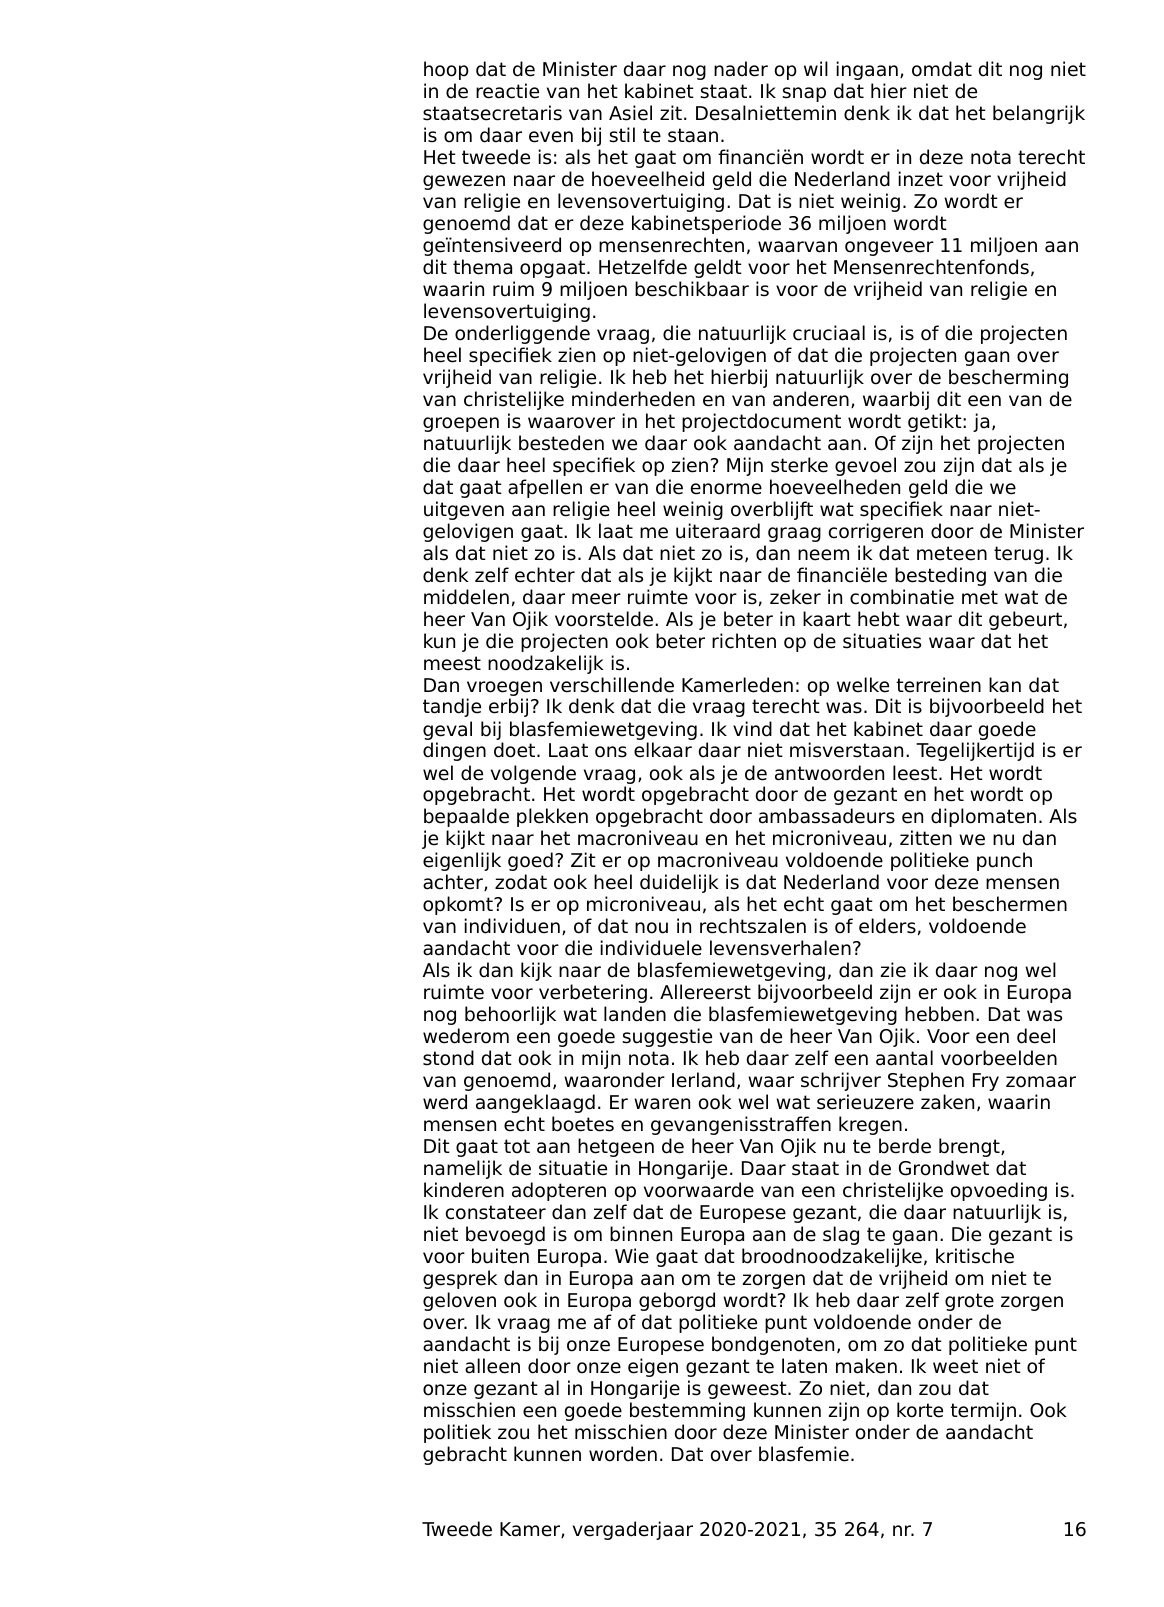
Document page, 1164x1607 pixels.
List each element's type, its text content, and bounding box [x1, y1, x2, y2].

text hoop dat de Minister daar nog nader op wil ingaan, omdat dit nog niet in de reactie van het kabinet staat. Ik snap dat hier niet de staatsecretaris van Asiel zit. Desalniettemin denk ik dat het belangrijk is om daar even bij stil te staan. [422, 59, 1087, 147]
text De onderliggende vraag, die natuurlijk cruciaal is, is of die projecten heel specifiek zien op niet-gelovigen of dat die projecten gaan over vrijheid van religie. Ik heb het hierbij natuurlijk over de bescherming van christelijke minderheden en van anderen, waarbij dit een van de groepen is waarover in het projectdocument wordt getikt: ja, natuurlijk besteden we daar ook aandacht aan. Of zijn het projecten die daar heel specifiek op zien? Mijn sterke gevoel zou zijn dat als je dat gaat afpellen er van die enorme hoeveelheden geld die we uitgeven aan religie heel weinig overblijft wat specifiek naar niet-gelovigen gaat. Ik laat me uiteraard graag corrigeren door de Minister als dat niet zo is. Als dat niet zo is, dan neem ik dat meteen terug. Ik denk zelf echter dat als je kijkt naar de financiële besteding van die middelen, daar meer ruimte voor is, zeker in combinatie met wat de heer Van Ojik voorstelde. Als je beter in kaart hebt waar dit gebeurt, kun je die projecten ook beter richten op de situaties waar dat het meest noodzakelijk is. [422, 323, 1087, 674]
text Dan vroegen verschillende Kamerleden: op welke terreinen kan dat tandje erbij? Ik denk dat die vraag terecht was. Dit is bijvoorbeeld het geval bij blasfemiewetgeving. Ik vind dat het kabinet daar goede dingen doet. Laat ons elkaar daar niet misverstaan. Tegelijkertijd is er wel de volgende vraag, ook als je de antwoorden leest. Het wordt opgebracht. Het wordt opgebracht door de gezant en het wordt op bepaalde plekken opgebracht door ambassadeurs en diplomaten. Als je kijkt naar het macroniveau en het microniveau, zitten we nu dan eigenlijk goed? Zit er op macroniveau voldoende politieke punch achter, zodat ook heel duidelijk is dat Nederland voor deze mensen opkomt? Is er op microniveau, als het echt gaat om het beschermen van individuen, of dat nou in rechtszalen is of elders, voldoende aandacht voor die individuele levensverhalen? [422, 674, 1087, 960]
text Als ik dan kijk naar de blasfemiewetgeving, dan zie ik daar nog wel ruimte voor verbetering. Allereerst bijvoorbeeld zijn er ook in Europa nog behoorlijk wat landen die blasfemiewetgeving hebben. Dat was wederom een goede suggestie van de heer Van Ojik. Voor een deel stond dat ook in mijn nota. Ik heb daar zelf een aantal voorbeelden van genoemd, waaronder Ierland, waar schrijver Stephen Fry zomaar werd aangeklaagd. Er waren ook wel wat serieuzere zaken, waarin mensen echt boetes en gevangenisstraffen kregen. [422, 960, 1087, 1136]
text Dit gaat tot aan hetgeen de heer Van Ojik nu te berde brengt, namelijk de situatie in Hongarije. Daar staat in de Grondwet dat kinderen adopteren op voorwaarde van een christelijke opvoeding is. Ik constateer dan zelf dat de Europese gezant, die daar natuurlijk is, niet bevoegd is om binnen Europa aan de slag te gaan. Die gezant is voor buiten Europa. Wie gaat dat broodnoodzakelijke, kritische gesprek dan in Europa aan om te zorgen dat de vrijheid om niet te geloven ook in Europa geborgd wordt? Ik heb daar zelf grote zorgen over. Ik vraag me af of dat politieke punt voldoende onder de aandacht is bij onze Europese bondgenoten, om zo dat politieke punt niet alleen door onze eigen gezant te laten maken. Ik weet niet of onze gezant al in Hongarije is geweest. Zo niet, dan zou dat misschien een goede bestemming kunnen zijn op korte termijn. Ook politiek zou het misschien door deze Minister onder de aandacht gebracht kunnen worden. Dat over blasfemie. [422, 1136, 1087, 1466]
text Het tweede is: als het gaat om financiën wordt er in deze nota terecht gewezen naar de hoeveelheid geld die Nederland inzet voor vrijheid van religie en levensovertuiging. Dat is niet weinig. Zo wordt er genoemd dat er deze kabinetsperiode 36 miljoen wordt geïntensiveerd op mensenrechten, waarvan ongeveer 11 miljoen aan dit thema opgaat. Hetzelfde geldt voor het Mensenrechtenfonds, waarin ruim 9 miljoen beschikbaar is voor de vrijheid van religie en levensovertuiging. [422, 147, 1087, 323]
